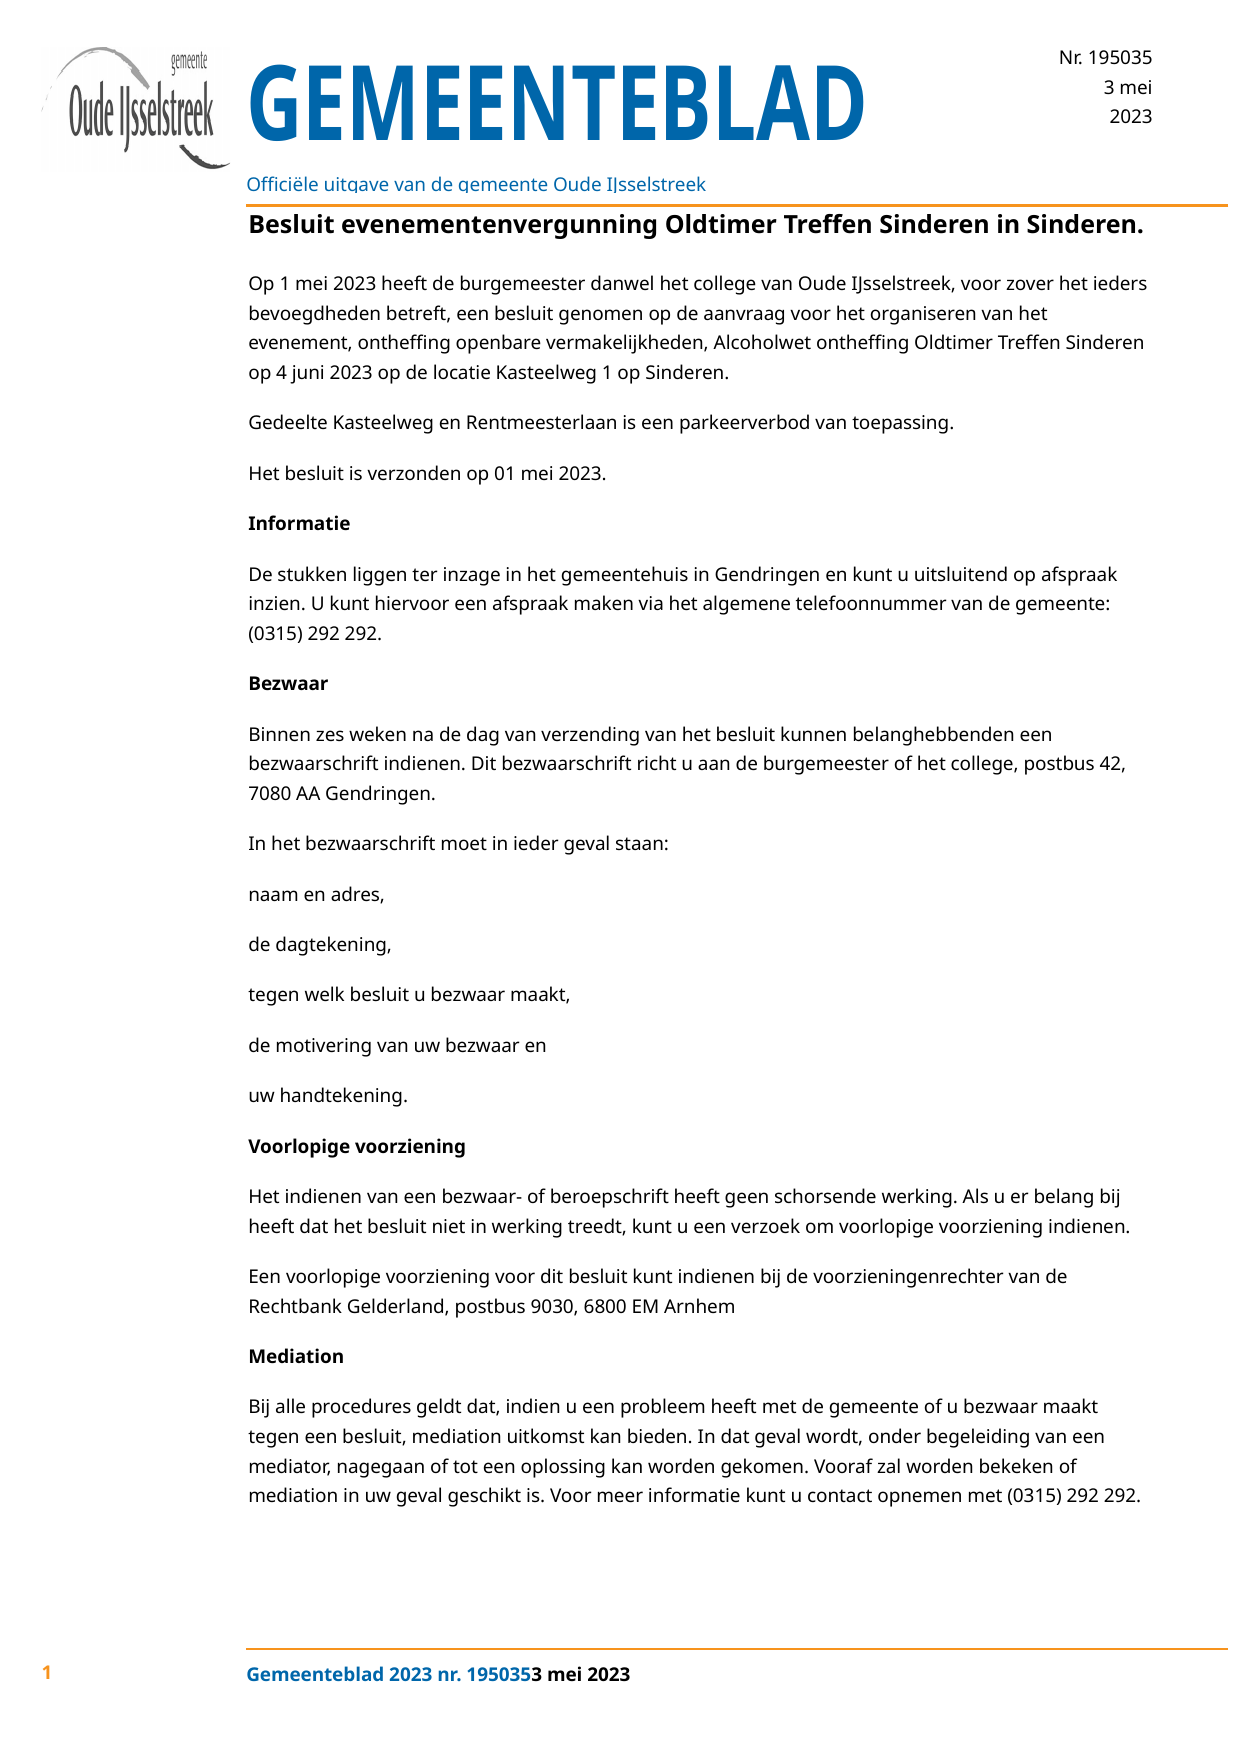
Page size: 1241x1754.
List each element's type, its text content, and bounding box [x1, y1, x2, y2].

text de motivering van uw bezwaar en [248, 1032, 1152, 1058]
text Besluit evenementenvergunning Oldtimer Treffen Sinderen in Sinderen. [248, 207, 1152, 241]
text Mediation [248, 1343, 1152, 1369]
text In het bezwaarschrift moet in ieder geval staan: [248, 830, 1152, 856]
text naam en adres, [248, 881, 1152, 906]
picture [41, 47, 231, 172]
text uw handtekening. [248, 1082, 1152, 1108]
text Bij alle procedures geldt dat, indien u een probleem heeft met de gemeente of u bezwaar maakt tegen een besluit, mediation uitkomst kan bieden. In dat geval wordt, onder begeleiding van een mediator, nagegaan of tot een oplossing kan worden gekomen. Vooraf zal worden bekeken of mediation in uw geval geschikt is. Voor meer informatie kunt u contact opnemen met (0315) 292 292. [248, 1394, 1152, 1508]
text Op 1 mei 2023 heeft de burgemeester danwel het college van Oude IJsselstreek, voor zover het ieders bevoegdheden betreft, een besluit genomen op de aanvraag voor het organiseren van het evenement, ontheffing openbare vermakelijkheden, Alcoholwet ontheffing Oldtimer Treffen Sinderen op 4 juni 2023 op de locatie Kasteelweg 1 op Sinderen. [248, 270, 1152, 385]
text Binnen zes weken na de dag van verzending van het besluit kunnen belanghebbenden een bezwaarschrift indienen. Dit bezwaarschrift richt u aan de burgemeester of het college, postbus 42, 7080 AA Gendringen. [248, 721, 1152, 806]
text tegen welk besluit u bezwaar maakt, [248, 982, 1152, 1007]
text Het besluit is verzonden op 01 mei 2023. [248, 460, 1152, 486]
text de dagtekening, [248, 931, 1152, 957]
text Gedeelte Kasteelweg en Rentmeesterlaan is een parkeerverbod van toepassing. [248, 409, 1152, 435]
text Bezwaar [248, 670, 1152, 696]
text Voorlopige voorziening [248, 1133, 1152, 1158]
text Een voorlopige voorziening voor dit besluit kunt indienen bij de voorzieningenrechter van de Rechtbank Gelderland, postbus 9030, 6800 EM Arnhem [248, 1263, 1152, 1318]
text Het indienen van een bezwaar- of beroepschrift heeft geen schorsende werking. Als u er belang bij heeft dat het besluit niet in werking treedt, kunt u een verzoek om voorlopige voorziening indienen. [248, 1183, 1152, 1238]
text Informatie [248, 510, 1152, 536]
text De stukken liggen ter inzage in het gemeentehuis in Gendringen en kunt u uitsluitend op afspraak inzien. U kunt hiervoor een afspraak maken via het algemene telefoonnummer van de gemeente: (0315) 292 292. [248, 561, 1152, 646]
